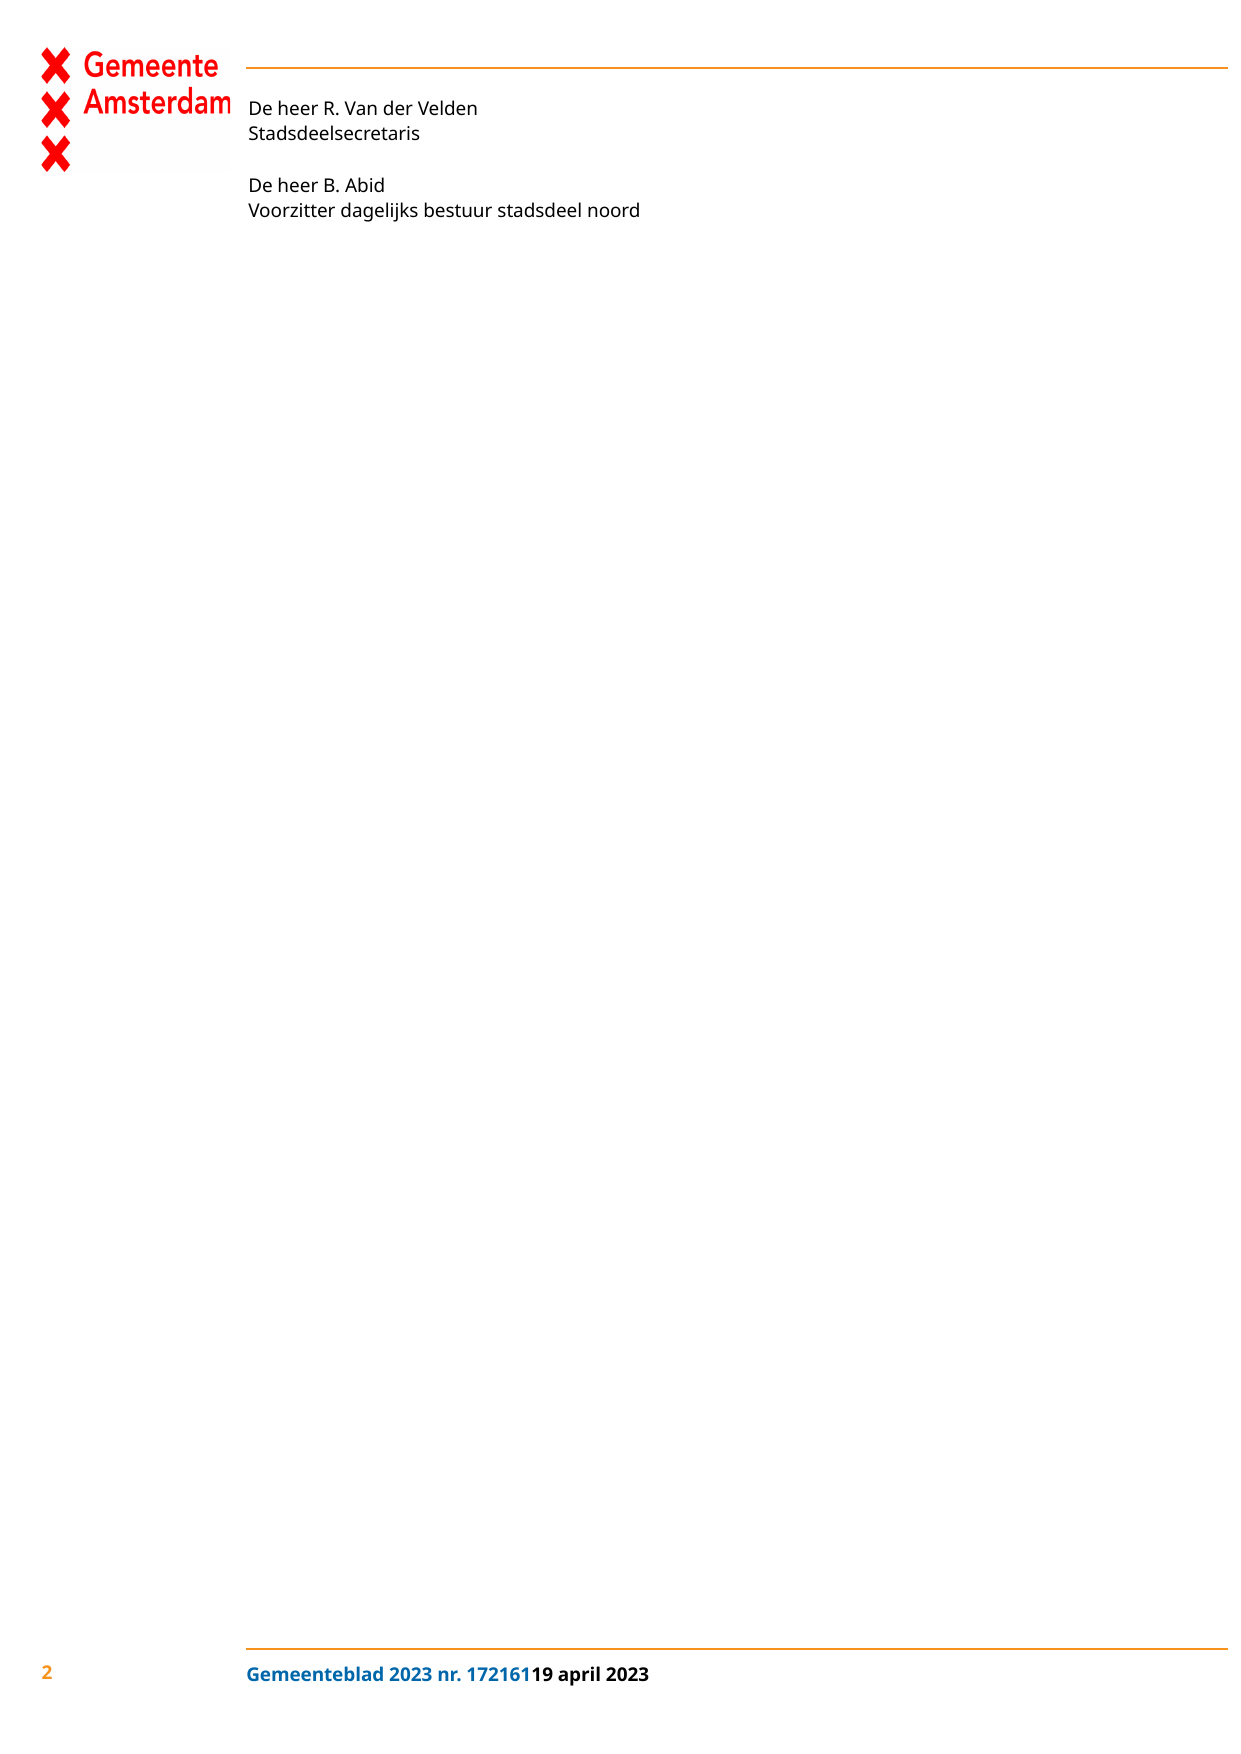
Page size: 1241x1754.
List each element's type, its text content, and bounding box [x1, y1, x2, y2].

text Stadsdeelsecretaris [248, 121, 1152, 146]
text De heer R. Van der Velden [248, 95, 1152, 121]
picture [41, 47, 231, 172]
text Voorzitter dagelijks bestuur stadsdeel noord [248, 198, 1152, 223]
text De heer B. Abid [248, 172, 1152, 198]
